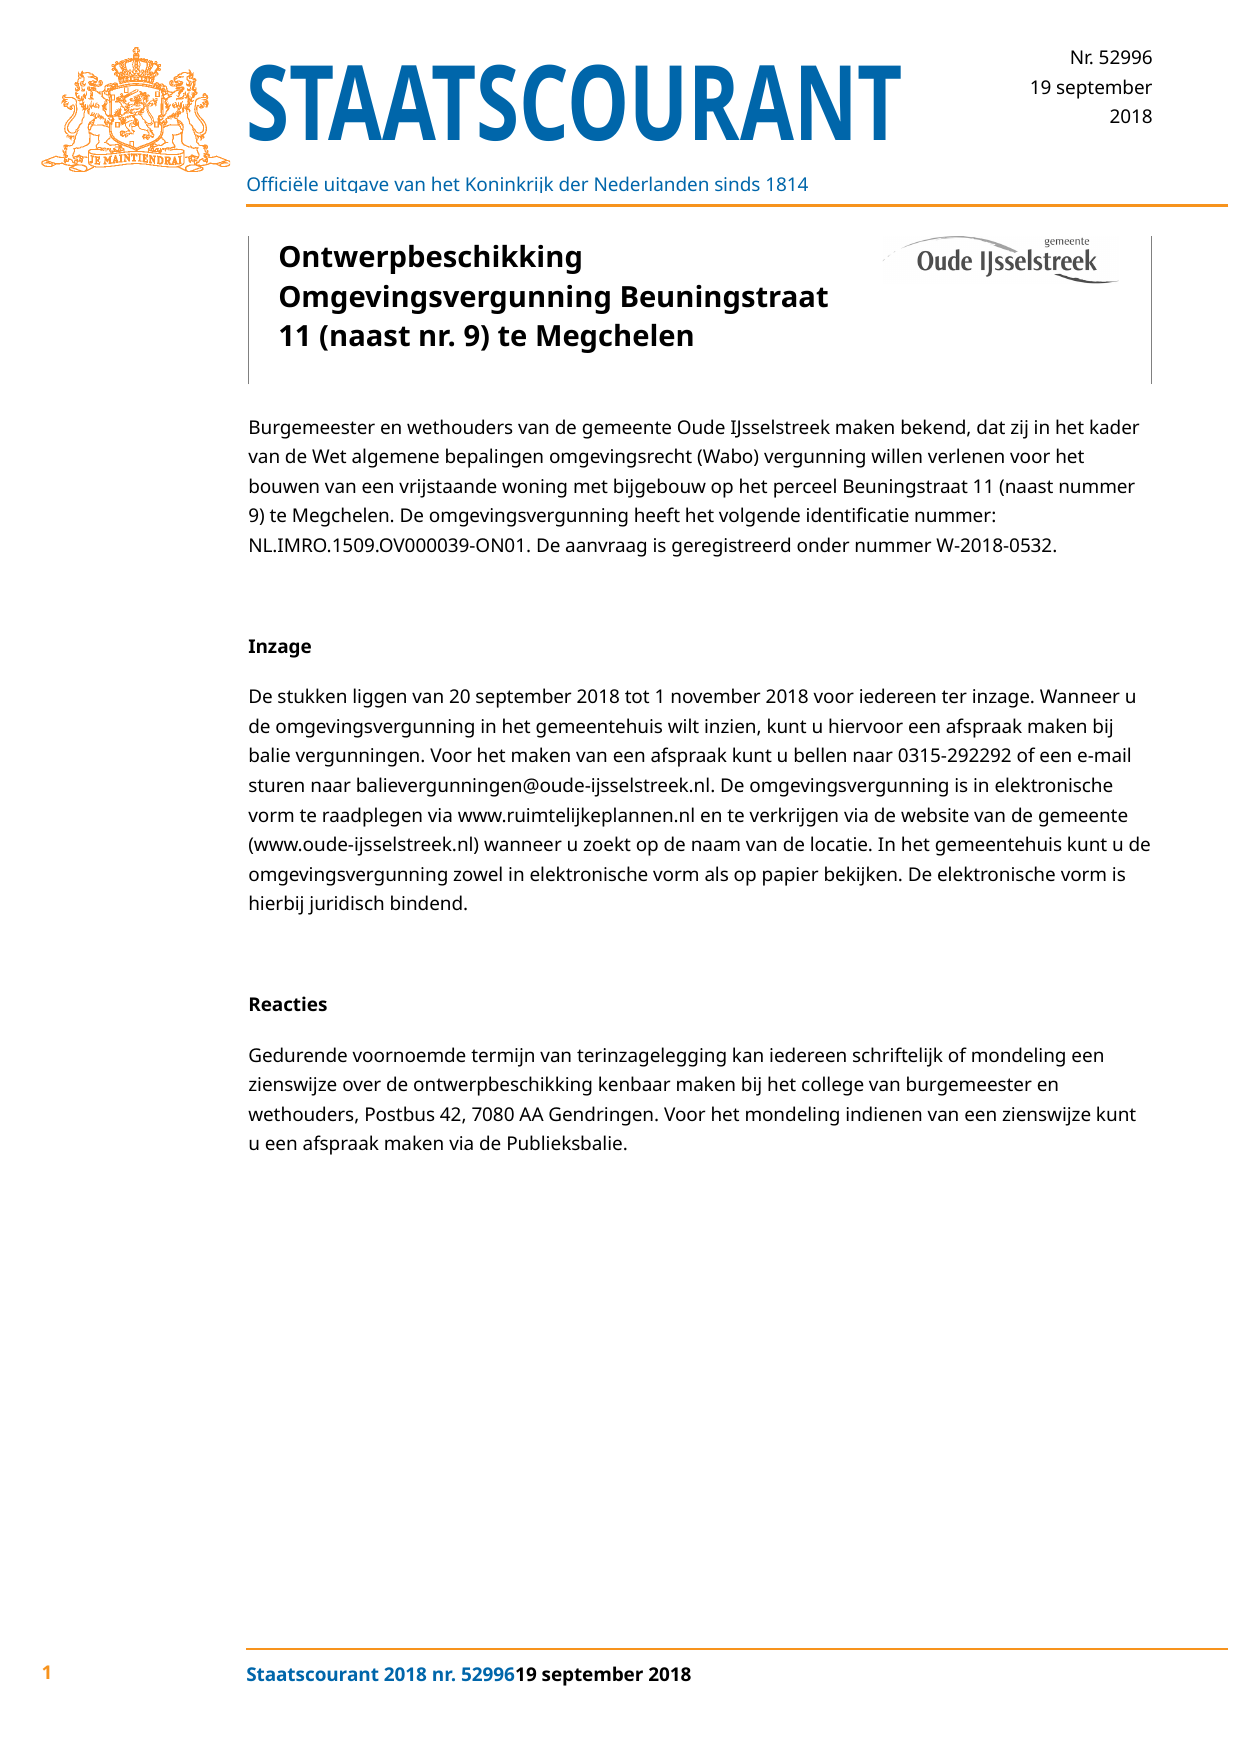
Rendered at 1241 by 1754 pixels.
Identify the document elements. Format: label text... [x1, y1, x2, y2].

text Gedurende voornoemde termijn van terinzagelegging kan iedereen schriftelijk of mondeling een zienswijze over de ontwerpbeschikking kenbaar maken bij het college van burgemeester en wethouders, Postbus 42, 7080 AA Gendringen. Voor het mondeling indienen van een zienswijze kunt u een afspraak maken via de Publieksbalie. [248, 1042, 1152, 1156]
text Reacties [248, 991, 1152, 1017]
text Inzage [248, 633, 1152, 659]
picture [882, 236, 1119, 284]
picture [41, 47, 231, 172]
text Burgemeester en wethouders van de gemeente Oude IJsselstreek maken bekend, dat zij in het kader van de Wet algemene bepalingen omgevingsrecht (Wabo) vergunning willen verlenen voor het bouwen van een vrijstaande woning met bijgebouw op het perceel Beuningstraat 11 (naast nummer 9) te Megchelen. De omgevingsvergunning heeft het volgende identificatie nummer: NL.IMRO.1509.OV000039-ON01. De aanvraag is geregistreerd onder nummer W-2018-0532. [248, 414, 1152, 558]
table_header [850, 236, 1151, 384]
text De stukken liggen van 20 september 2018 tot 1 november 2018 voor iedereen ter inzage. Wanneer u de omgevingsvergunning in het gemeentehuis wilt inzien, kunt u hiervoor een afspraak maken bij balie vergunningen. Voor het maken van een afspraak kunt u bellen naar 0315-292292 of een e-mail sturen naar balievergunningen@oude-ijsselstreek.nl. De omgevingsvergunning is in elektronische vorm te raadplegen via www.ruimtelijkeplannen.nl en te verkrijgen via de website van de gemeente (www.oude-ijsselstreek.nl) wanneer u zoekt op de naam van de locatie. In het gemeentehuis kunt u de omgevingsvergunning zowel in elektronische vorm als op papier bekijken. De elektronische vorm is hierbij juridisch bindend. [248, 683, 1152, 916]
table_header Ontwerpbeschikking Omgevingsvergunning Beuningstraat 11 (naast nr. 9) te Megchelen [249, 236, 850, 384]
